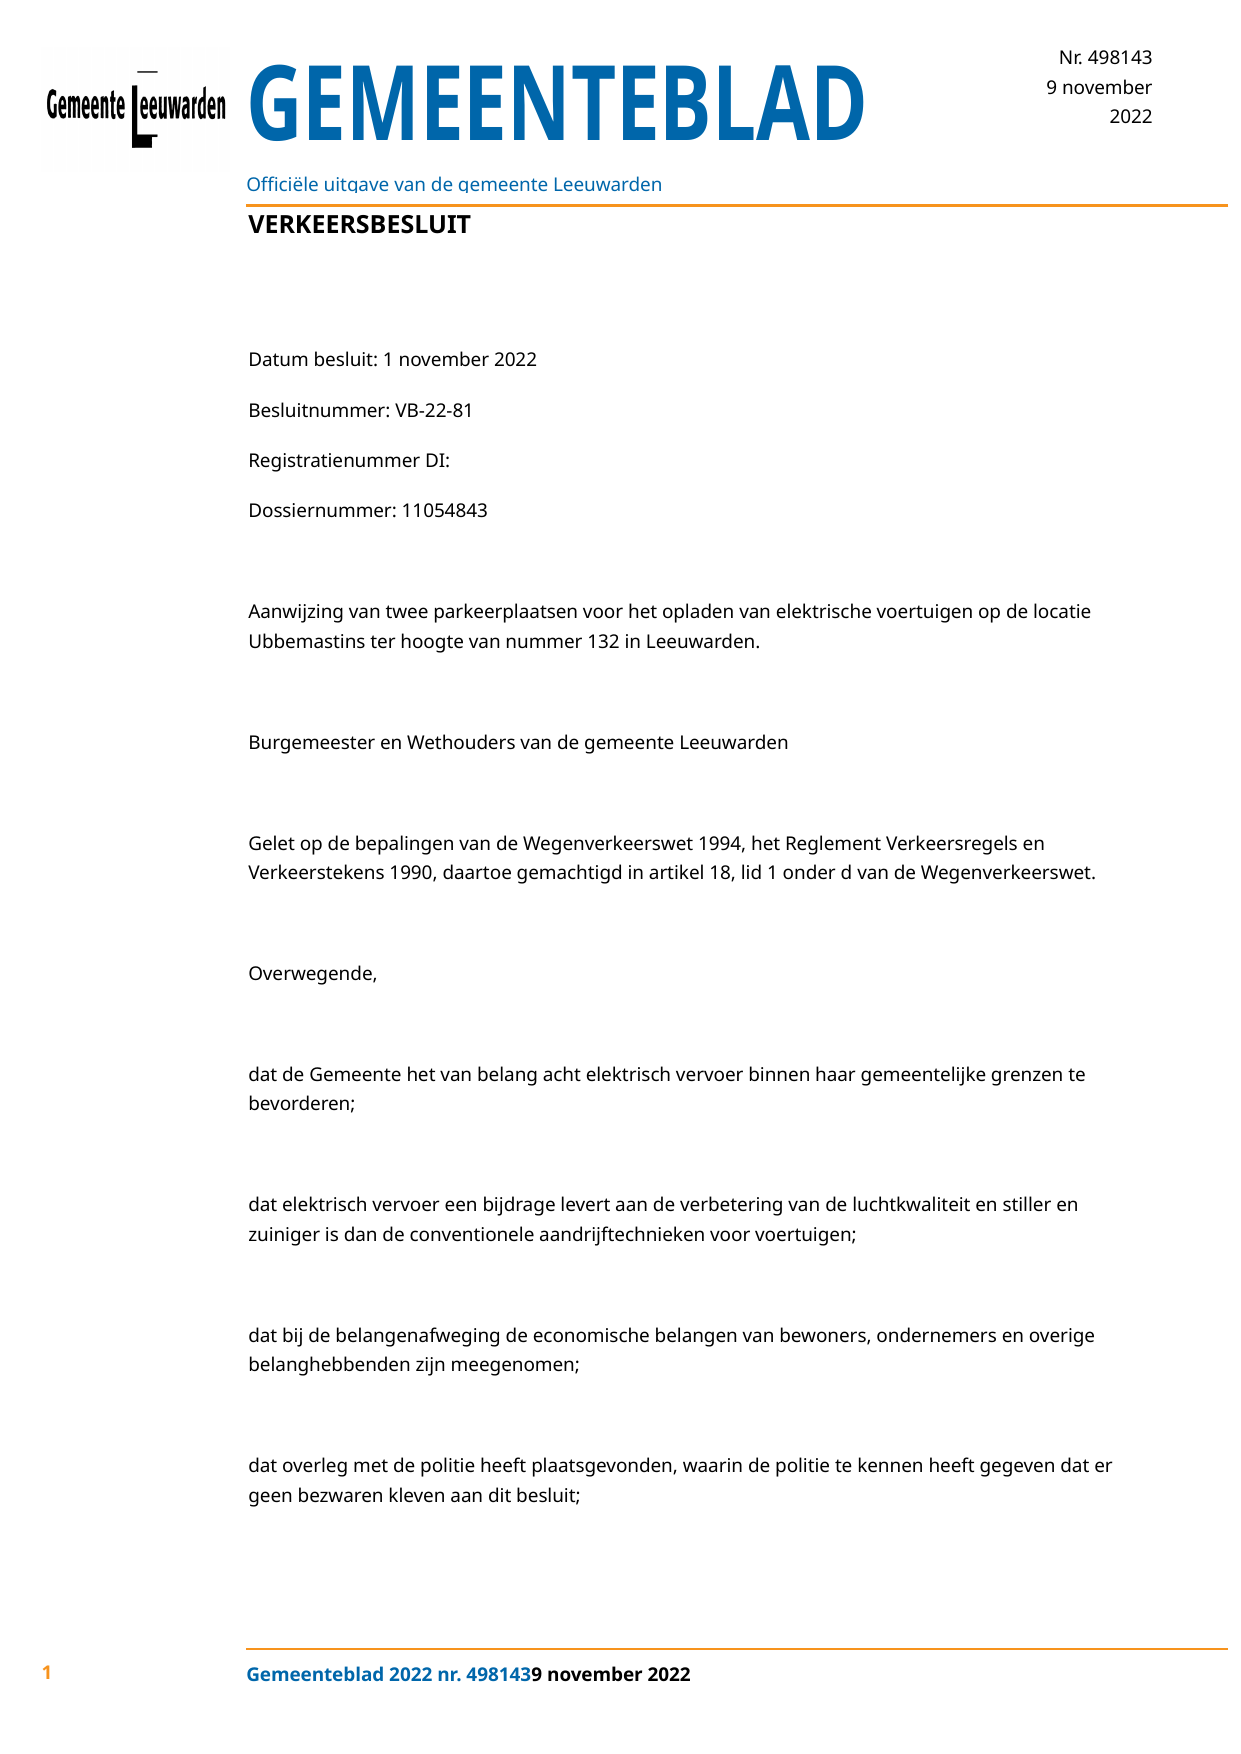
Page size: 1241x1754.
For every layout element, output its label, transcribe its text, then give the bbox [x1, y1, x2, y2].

text Registratienummer DI: [248, 447, 1152, 473]
text Burgemeester en Wethouders van de gemeente Leeuwarden [248, 729, 1152, 755]
text dat overleg met de politie heeft plaatsgevonden, waarin de politie te kennen heeft gegeven dat er geen bezwaren kleven aan dit besluit; [248, 1452, 1152, 1508]
picture [41, 47, 231, 172]
text dat de Gemeente het van belang acht elektrisch vervoer binnen haar gemeentelijke grenzen te bevorderen; [248, 1061, 1152, 1116]
text Dossiernummer: 11054843 [248, 498, 1152, 523]
text Datum besluit: 1 november 2022 [248, 346, 1152, 372]
text VERKEERSBESLUIT [248, 207, 1152, 241]
text dat elektrisch vervoer een bijdrage levert aan de verbetering van de luchtkwaliteit en stiller en zuiniger is dan de conventionele aandrijftechnieken voor voertuigen; [248, 1191, 1152, 1247]
text dat bij de belangenafweging de economische belangen van bewoners, ondernemers en overige belanghebbenden zijn meegenomen; [248, 1322, 1152, 1377]
text Gelet op de bepalingen van de Wegenverkeerswet 1994, het Reglement Verkeersregels en Verkeerstekens 1990, daartoe gemachtigd in artikel 18, lid 1 onder d van de Wegenverkeerswet. [248, 830, 1152, 885]
text Aanwijzing van twee parkeerplaatsen voor het opladen van elektrische voertuigen op de locatie Ubbemastins ter hoogte van nummer 132 in Leeuwarden. [248, 598, 1152, 654]
text Overwegende, [248, 960, 1152, 986]
text Besluitnummer: VB-22-81 [248, 397, 1152, 423]
